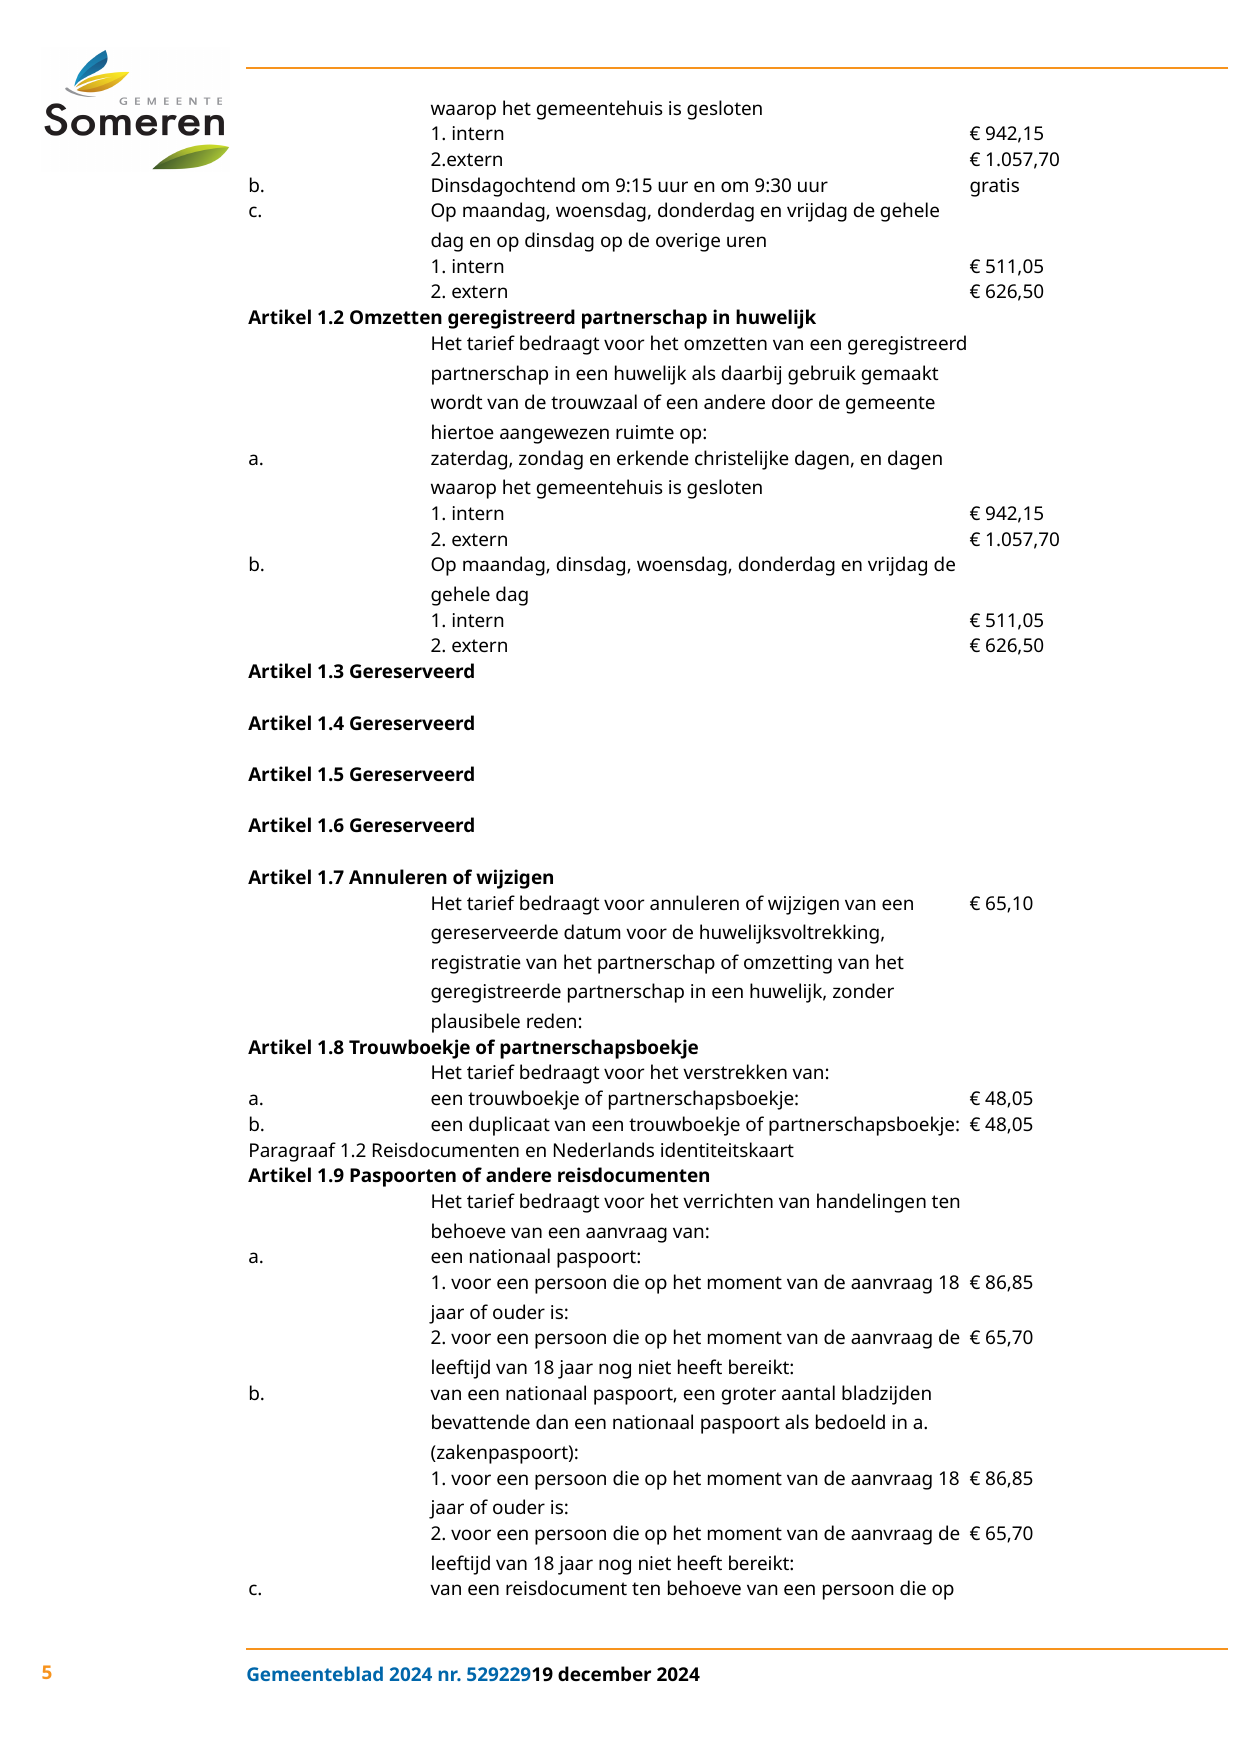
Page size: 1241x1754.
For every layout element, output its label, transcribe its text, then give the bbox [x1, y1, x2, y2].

table_cell € 942,15 [969, 500, 1152, 526]
table_cell [430, 787, 969, 813]
table_cell 2. voor een persoon die op het moment van de aanvraag de leeftijd van 18 jaar nog niet heeft bereikt: [430, 1325, 969, 1380]
table_cell a. [248, 1244, 430, 1269]
table_cell 2. extern [430, 526, 969, 551]
table_cell Artikel 1.6 Gereserveerd [248, 813, 1152, 838]
table_cell b. [248, 551, 430, 607]
table_cell [248, 500, 430, 526]
table_cell een trouwboekje of partnerschapsboekje: [430, 1085, 969, 1111]
table_cell [430, 838, 969, 864]
table_cell [430, 735, 969, 761]
table_cell [248, 121, 430, 146]
table_cell € 1.057,70 [969, 526, 1152, 551]
table_cell [248, 279, 430, 304]
table_cell Dinsdagochtend om 9:15 uur en om 9:30 uur [430, 172, 969, 198]
table_cell 1. voor een persoon die op het moment van de aanvraag 18 jaar of ouder is: [430, 1269, 969, 1324]
table_cell zaterdag, zondag en erkende christelijke dagen, en dagen waarop het gemeentehuis is gesloten [430, 445, 969, 500]
table_cell [969, 1060, 1152, 1085]
table_cell 1. intern [430, 500, 969, 526]
table_cell c. [248, 198, 430, 253]
table_cell 2. extern [430, 279, 969, 304]
table_cell [248, 1060, 430, 1085]
table_cell 1. intern [430, 253, 969, 279]
table_cell € 65,70 [969, 1325, 1152, 1380]
table_cell [969, 551, 1152, 607]
table_cell c. [248, 1575, 430, 1601]
table_cell a. [248, 1085, 430, 1111]
table_cell Paragraaf 1.2 Reisdocumenten en Nederlands identiteitskaart [248, 1137, 1152, 1162]
table_cell Het tarief bedraagt voor het omzetten van een geregistreerd partnerschap in een huwelijk als daarbij gebruik gemaakt wordt van de trouwzaal of een andere door de gemeente hiertoe aangewezen ruimte op: [430, 330, 969, 445]
table_cell € 511,05 [969, 253, 1152, 279]
table_cell 1. intern [430, 121, 969, 146]
table_cell [969, 330, 1152, 445]
table_cell [969, 1575, 1152, 1601]
table_cell [969, 1188, 1152, 1243]
table_cell [248, 1465, 430, 1520]
table_cell b. [248, 1111, 430, 1137]
picture [41, 47, 231, 172]
table_cell [248, 787, 430, 813]
table_cell [248, 1269, 430, 1324]
table_cell € 48,05 [969, 1085, 1152, 1111]
table_cell € 511,05 [969, 607, 1152, 632]
table_cell een nationaal paspoort: [430, 1244, 969, 1269]
table_cell € 942,15 [969, 121, 1152, 146]
table_cell [969, 445, 1152, 500]
table_cell 2. extern [430, 633, 969, 658]
table_cell b. [248, 172, 430, 198]
table_cell € 65,10 [969, 890, 1152, 1034]
table_cell waarop het gemeentehuis is gesloten [430, 95, 969, 121]
table_cell € 48,05 [969, 1111, 1152, 1137]
table_cell [248, 890, 430, 1034]
table_cell van een reisdocument ten behoeve van een persoon die op [430, 1575, 969, 1601]
table_cell 1. voor een persoon die op het moment van de aanvraag 18 jaar of ouder is: [430, 1465, 969, 1520]
table_cell [248, 253, 430, 279]
table_cell Artikel 1.2 Omzetten geregistreerd partnerschap in huwelijk [248, 305, 1152, 330]
table_cell € 86,85 [969, 1269, 1152, 1324]
table_cell [248, 95, 430, 121]
table_cell [248, 146, 430, 172]
table_cell Artikel 1.8 Trouwboekje of partnerschapsboekje [248, 1034, 1152, 1059]
table_cell a. [248, 445, 430, 500]
table_cell [969, 787, 1152, 813]
table_cell € 65,70 [969, 1520, 1152, 1575]
table_cell Artikel 1.9 Paspoorten of andere reisdocumenten [248, 1163, 1152, 1188]
table_cell € 626,50 [969, 279, 1152, 304]
table_cell [248, 1325, 430, 1380]
table_cell [248, 1520, 430, 1575]
table_cell Op maandag, dinsdag, woensdag, donderdag en vrijdag de gehele dag [430, 551, 969, 607]
table_cell [248, 330, 430, 445]
table_cell Artikel 1.7 Annuleren of wijzigen [248, 864, 1152, 890]
table_cell [430, 684, 969, 710]
table_cell [248, 684, 430, 710]
table_cell [248, 633, 430, 658]
table_cell [969, 1244, 1152, 1269]
table_cell 2. voor een persoon die op het moment van de aanvraag de leeftijd van 18 jaar nog niet heeft bereikt: [430, 1520, 969, 1575]
table_cell b. [248, 1380, 430, 1465]
table_cell [248, 1188, 430, 1243]
table_cell [248, 735, 430, 761]
table_cell € 86,85 [969, 1465, 1152, 1520]
table_cell [248, 607, 430, 632]
table_cell Op maandag, woensdag, donderdag en vrijdag de gehele dag en op dinsdag op de overige uren [430, 198, 969, 253]
table_cell € 1.057,70 [969, 146, 1152, 172]
table_cell [248, 526, 430, 551]
table_cell een duplicaat van een trouwboekje of partnerschapsboekje: [430, 1111, 969, 1137]
table_cell gratis [969, 172, 1152, 198]
table_cell 1. intern [430, 607, 969, 632]
table_cell Het tarief bedraagt voor annuleren of wijzigen van een gereserveerde datum voor de huwelijksvoltrekking, registratie van het partnerschap of omzetting van het geregistreerde partnerschap in een huwelijk, zonder plausibele reden: [430, 890, 969, 1034]
table_cell 2.extern [430, 146, 969, 172]
table_cell [969, 1380, 1152, 1465]
table_cell Het tarief bedraagt voor het verstrekken van: [430, 1060, 969, 1085]
table_cell van een nationaal paspoort, een groter aantal bladzijden bevattende dan een nationaal paspoort als bedoeld in a. (zakenpaspoort): [430, 1380, 969, 1465]
table_cell [248, 838, 430, 864]
table_cell € 626,50 [969, 633, 1152, 658]
table_cell Artikel 1.5 Gereserveerd [248, 761, 1152, 787]
table_cell [969, 198, 1152, 253]
table_cell Het tarief bedraagt voor het verrichten van handelingen ten behoeve van een aanvraag van: [430, 1188, 969, 1243]
table_cell [969, 838, 1152, 864]
table_cell Artikel 1.3 Gereserveerd [248, 658, 1152, 684]
table_cell [969, 735, 1152, 761]
table_cell Artikel 1.4 Gereserveerd [248, 710, 1152, 735]
table_cell [969, 95, 1152, 121]
table_cell [969, 684, 1152, 710]
